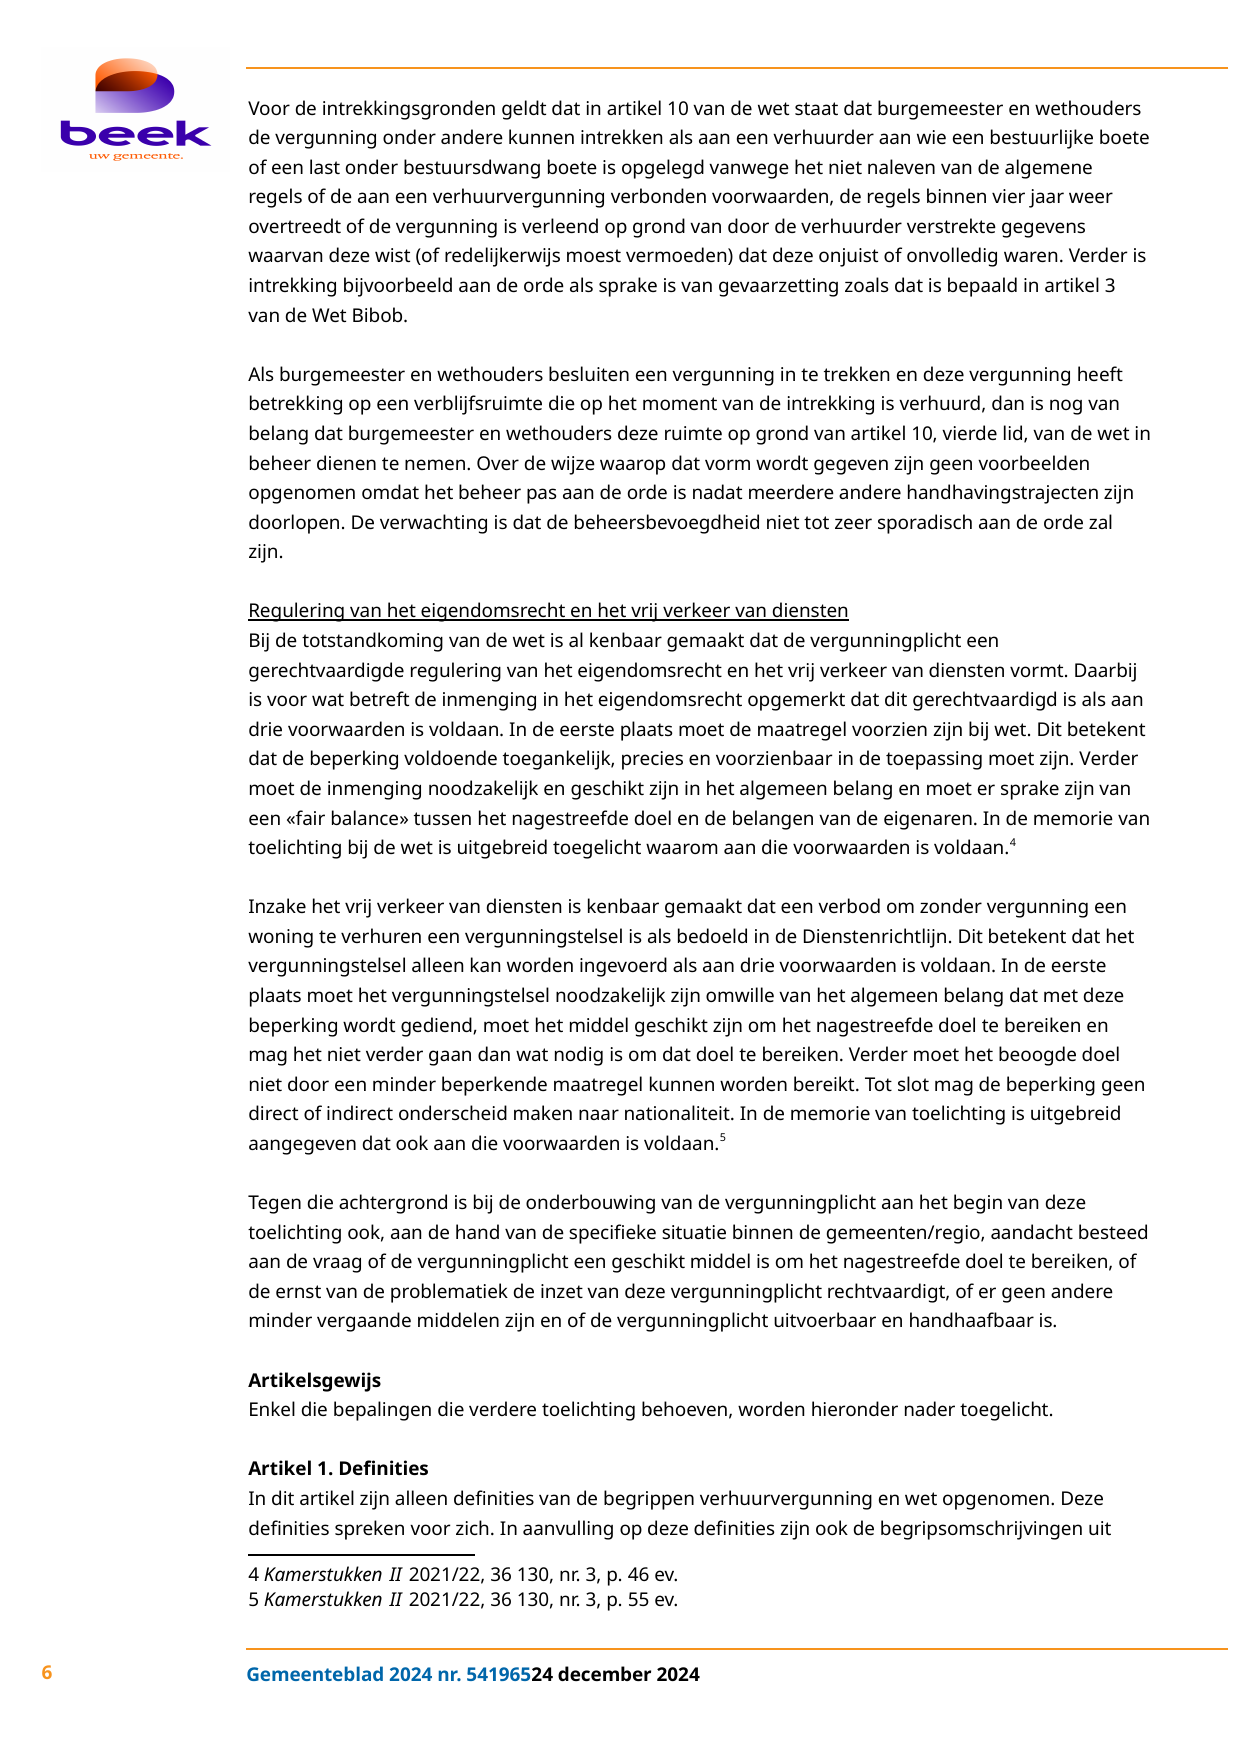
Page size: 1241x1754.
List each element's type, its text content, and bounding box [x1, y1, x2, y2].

text Tegen die achtergrond is bij de onderbouwing van de vergunningplicht aan het begin van deze toelichting ook, aan de hand van de specifieke situatie binnen de gemeenten/regio, aandacht besteed aan de vraag of de vergunningplicht een geschikt middel is om het nagestreefde doel te bereiken, of de ernst van de problematiek de inzet van deze vergunningplicht rechtvaardigt, of er geen andere minder vergaande middelen zijn en of de vergunningplicht uitvoerbaar en handhaafbaar is. [248, 1189, 1152, 1333]
text Voor de intrekkingsgronden geldt dat in artikel 10 van de wet staat dat burgemeester en wethouders de vergunning onder andere kunnen intrekken als aan een verhuurder aan wie een bestuurlijke boete of een last onder bestuursdwang boete is opgelegd vanwege het niet naleven van de algemene regels of de aan een verhuurvergunning verbonden voorwaarden, de regels binnen vier jaar weer overtreedt of de vergunning is verleend op grond van door de verhuurder verstrekte gegevens waarvan deze wist (of redelijkerwijs moest vermoeden) dat deze onjuist of onvolledig waren. Verder is intrekking bijvoorbeeld aan de orde als sprake is van gevaarzetting zoals dat is bepaald in artikel 3 van de Wet Bibob. [248, 95, 1152, 328]
text Bij de totstandkoming van de wet is al kenbaar gemaakt dat de vergunningplicht een gerechtvaardigde regulering van het eigendomsrecht en het vrij verkeer van diensten vormt. Daarbij is voor wat betreft de inmenging in het eigendomsrecht opgemerkt dat dit gerechtvaardigd is als aan drie voorwaarden is voldaan. In de eerste plaats moet de maatregel voorzien zijn bij wet. Dit betekent dat de beperking voldoende toegankelijk, precies en voorzienbaar in de toepassing moet zijn. Verder moet de inmenging noodzakelijk en geschikt zijn in het algemeen belang en moet er sprake zijn van een «fair balance» tussen het nagestreefde doel en de belangen van de eigenaren. In de memorie van toelichting bij de wet is uitgebreid toegelicht waarom aan die voorwaarden is voldaan. [248, 627, 1152, 860]
text Als burgemeester en wethouders besluiten een vergunning in te trekken en deze vergunning heeft betrekking op een verblijfsruimte die op het moment van de intrekking is verhuurd, dan is nog van belang dat burgemeester en wethouders deze ruimte op grond van artikel 10, vierde lid, van de wet in beheer dienen te nemen. Over de wijze waarop dat vorm wordt gegeven zijn geen voorbeelden opgenomen omdat het beheer pas aan de orde is nadat meerdere andere handhavingstrajecten zijn doorlopen. De verwachting is dat de beheersbevoegdheid niet tot zeer sporadisch aan de orde zal zijn. [248, 361, 1152, 564]
text Inzake het vrij verkeer van diensten is kenbaar gemaakt dat een verbod om zonder vergunning een woning te verhuren een vergunningstelsel is als bedoeld in de Dienstenrichtlijn. Dit betekent dat het vergunningstelsel alleen kan worden ingevoerd als aan drie voorwaarden is voldaan. In de eerste plaats moet het vergunningstelsel noodzakelijk zijn omwille van het algemeen belang dat met deze beperking wordt gediend, moet het middel geschikt zijn om het nagestreefde doel te bereiken en mag het niet verder gaan dan wat nodig is om dat doel te bereiken. Verder moet het beoogde doel niet door een minder beperkende maatregel kunnen worden bereikt. Tot slot mag de beperking geen direct of indirect onderscheid maken naar nationaliteit. In de memorie van toelichting is uitgebreid aangegeven dat ook aan die voorwaarden is voldaan. [248, 893, 1152, 1156]
text In dit artikel zijn alleen definities van de begrippen verhuurvergunning en wet opgenomen. Deze definities spreken voor zich. In aanvulling op deze definities zijn ook de begripsomschrijvingen uit [248, 1485, 1152, 1541]
text Artikelsgewijs [248, 1367, 1152, 1393]
text Artikel 1. Definities [248, 1456, 1152, 1481]
picture [41, 47, 231, 172]
text Kamerstukken II 2021/22, 36 130, nr. 3, p. 46 ev. [248, 1561, 1152, 1586]
text Regulering van het eigendomsrecht en het vrij verkeer van diensten [248, 598, 1152, 623]
text Enkel die bepalingen die verdere toelichting behoeven, worden hieronder nader toegelicht. [248, 1396, 1152, 1422]
text Kamerstukken II 2021/22, 36 130, nr. 3, p. 55 ev. [248, 1586, 1152, 1612]
